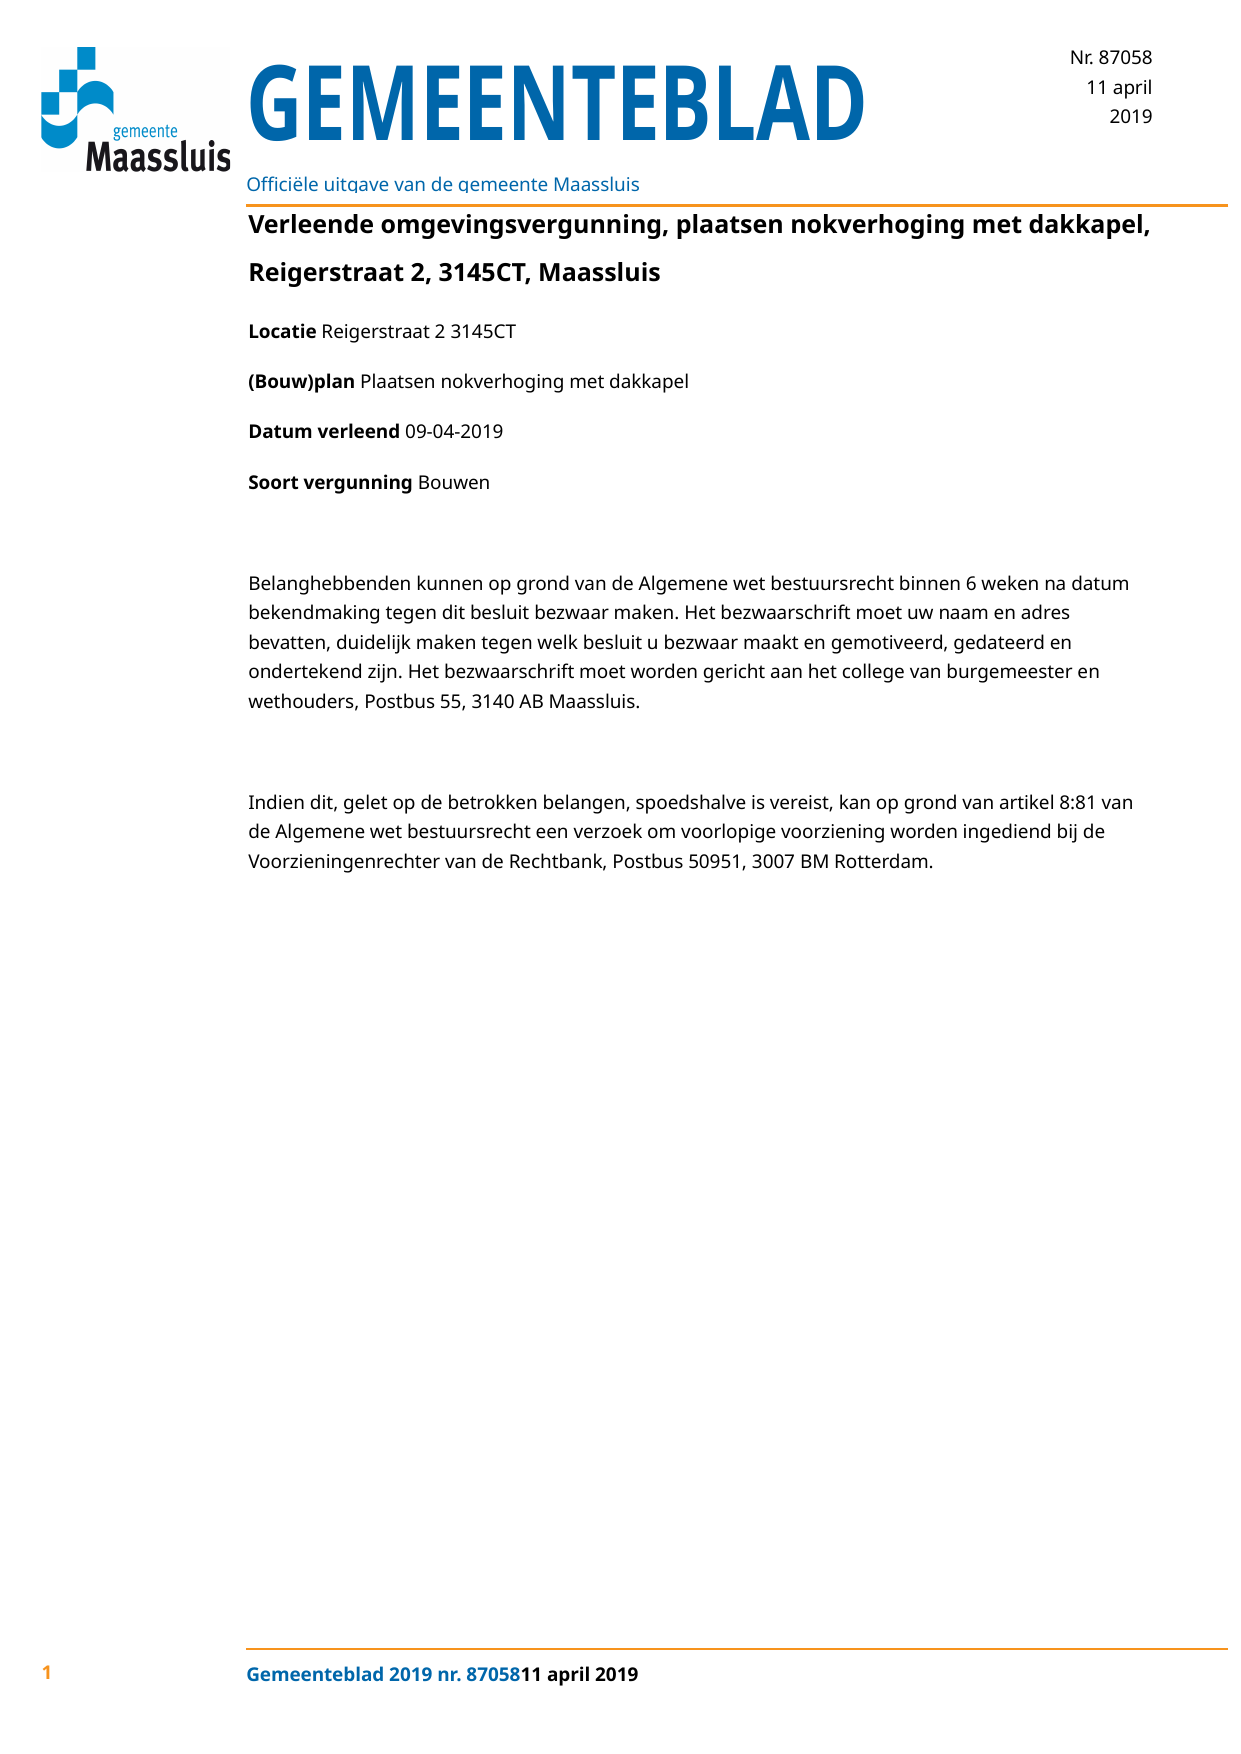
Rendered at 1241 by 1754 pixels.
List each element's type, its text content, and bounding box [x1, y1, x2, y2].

text Indien dit, gelet op de betrokken belangen, spoedshalve is vereist, kan op grond van artikel 8:81 van de Algemene wet bestuursrecht een verzoek om voorlopige voorziening worden ingediend bij de Voorzieningenrechter van de Rechtbank, Postbus 50951, 3007 BM Rotterdam. [248, 789, 1152, 874]
text Soort vergunning Bouwen [248, 469, 1152, 495]
text Datum verleend 09-04-2019 [248, 419, 1152, 444]
picture [41, 47, 77, 92]
text Locatie Reigerstraat 2 3145CT [248, 318, 1152, 344]
text (Bouw)plan Plaatsen nokverhoging met dakkapel [248, 368, 1152, 394]
text Verleende omgevingsvergunning, plaatsen nokverhoging met dakkapel, Reigerstraat 2, 3145CT, Maassluis [248, 207, 1152, 288]
picture [41, 47, 231, 172]
text Belanghebbenden kunnen op grond van de Algemene wet bestuursrecht binnen 6 weken na datum bekendmaking tegen dit besluit bezwaar maken. Het bezwaarschrift moet uw naam en adres bevatten, duidelijk maken tegen welk besluit u bezwaar maakt en gemotiveerd, gedateerd en ondertekend zijn. Het bezwaarschrift moet worden gericht aan het college van burgemeester en wethouders, Postbus 55, 3140 AB Maassluis. [248, 570, 1152, 714]
